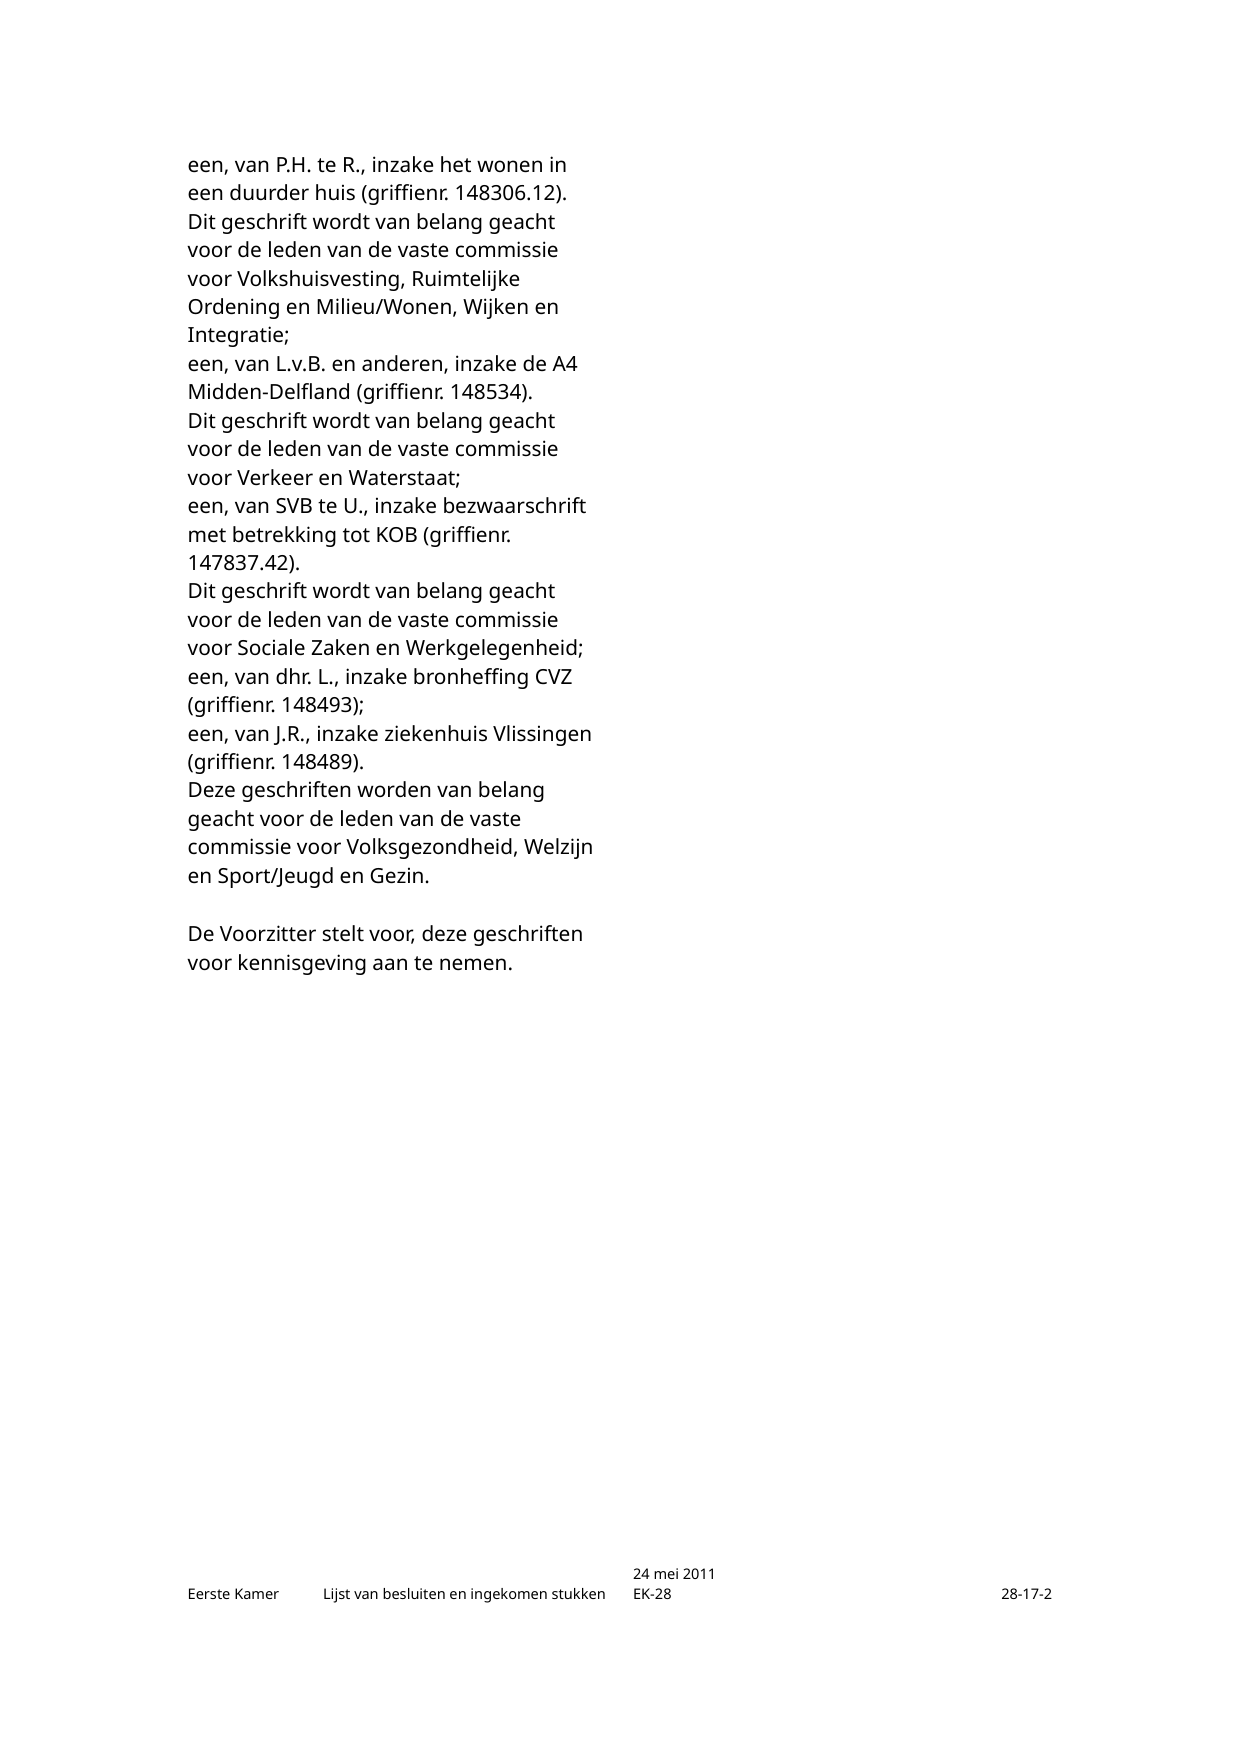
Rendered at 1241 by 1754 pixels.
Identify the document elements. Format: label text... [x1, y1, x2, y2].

text Dit geschrift wordt van belang geacht voor de leden van de vaste commissie voor Sociale Zaken en Werkgelegenheid; [187, 577, 605, 662]
text een, van SVB te U., inzake bezwaarschrift met betrekking tot KOB (griffienr. 147837.42). [187, 491, 605, 577]
text De Voorzitter stelt voor, deze geschriften voor kennisgeving aan te nemen. [187, 919, 605, 976]
text Dit geschrift wordt van belang geacht voor de leden van de vaste commissie voor Verkeer en Waterstaat; [187, 406, 605, 491]
text Deze geschriften worden van belang geacht voor de leden van de vaste commissie voor Volksgezondheid, Welzijn en Sport/Jeugd en Gezin. [187, 776, 605, 889]
text een, van dhr. L., inzake bronheffing CVZ (griffienr. 148493); [187, 662, 605, 719]
text een, van L.v.B. en anderen, inzake de A4 Midden-Delfland (griffienr. 148534). [187, 349, 605, 406]
text een, van P.H. te R., inzake het wonen in een duurder huis (griffienr. 148306.12). [187, 150, 605, 207]
text een, van J.R., inzake ziekenhuis Vlissingen (griffienr. 148489). [187, 719, 605, 776]
text Dit geschrift wordt van belang geacht voor de leden van de vaste commissie voor Volkshuisvesting, Ruimtelijke Ordening en Milieu/Wonen, Wijken en Integratie; [187, 207, 605, 349]
